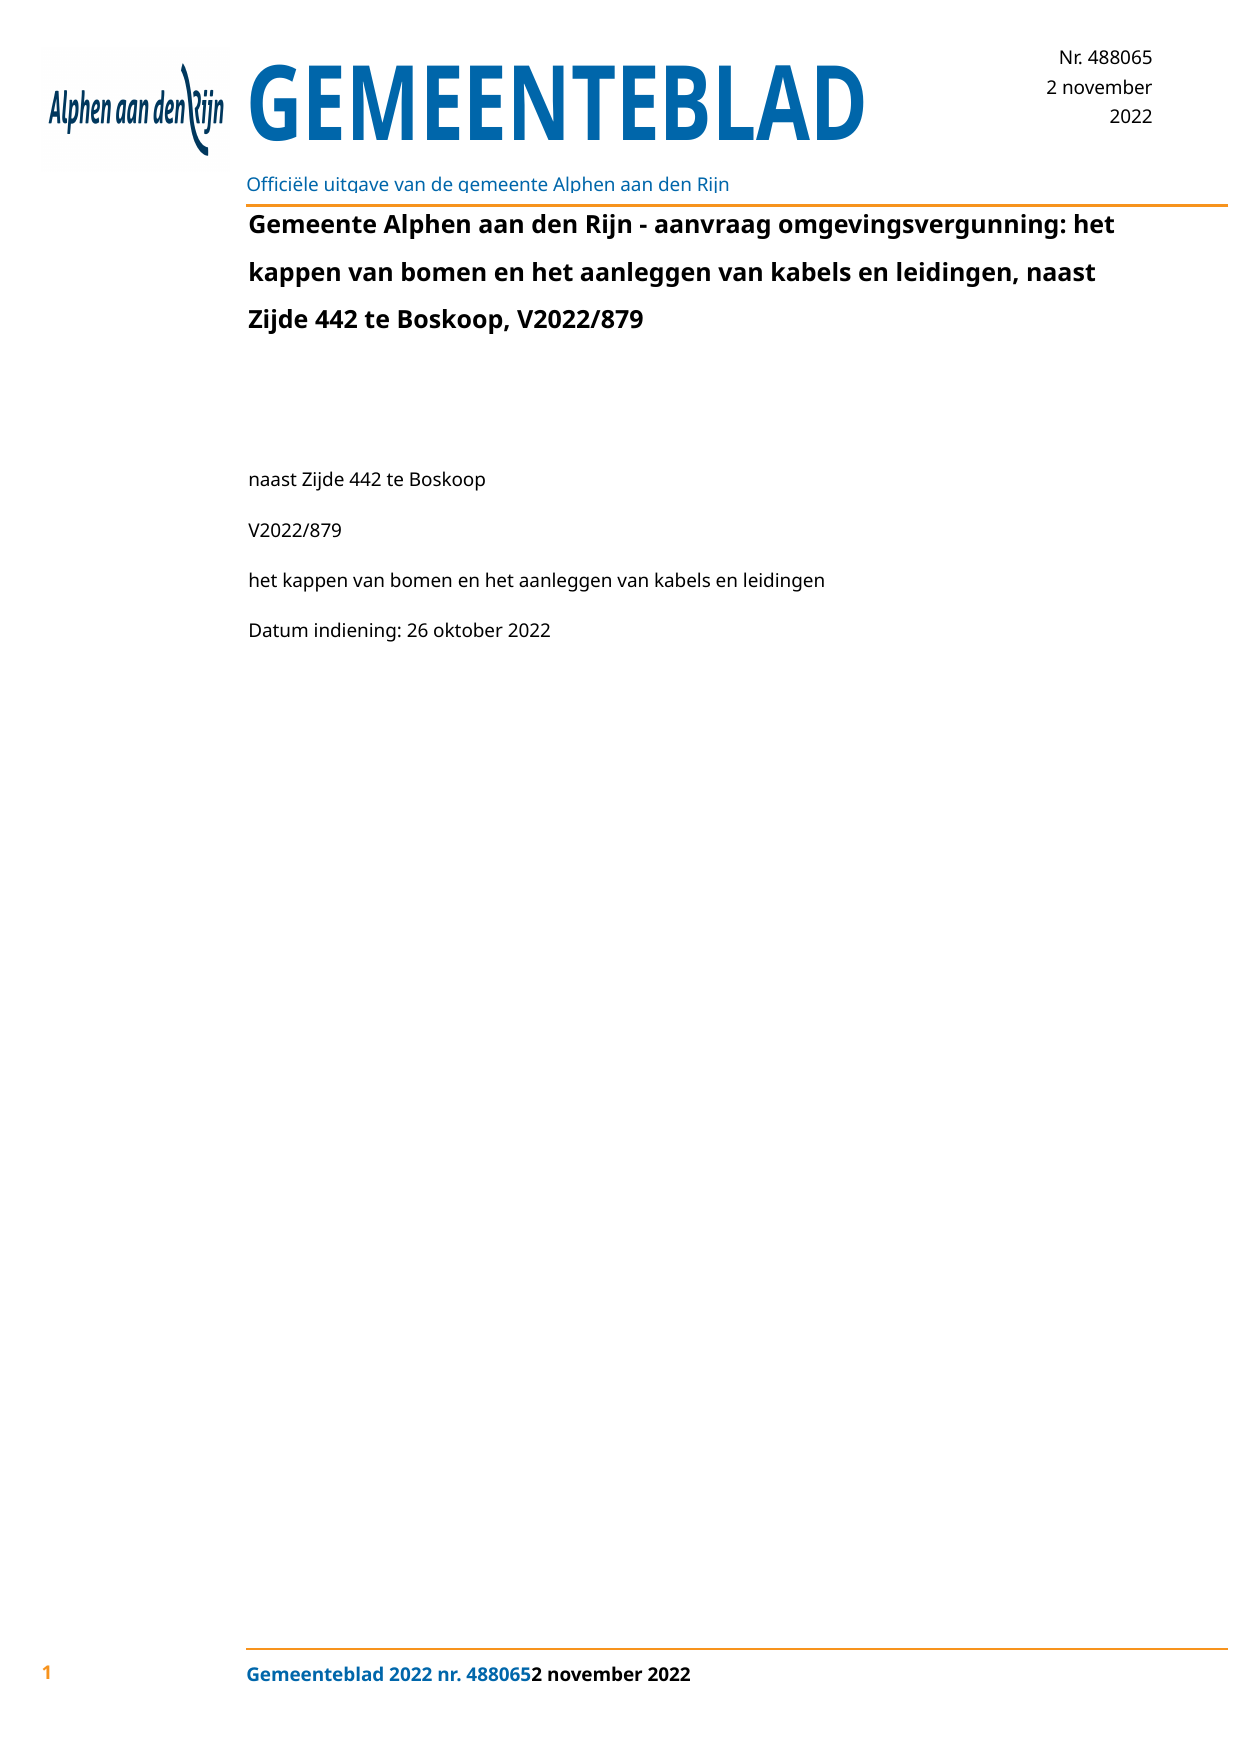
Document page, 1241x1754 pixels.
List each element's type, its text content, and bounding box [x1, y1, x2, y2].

text Gemeente Alphen aan den Rijn - aanvraag omgevingsvergunning: het kappen van bomen en het aanleggen van kabels en leidingen, naast Zijde 442 te Boskoop, V2022/879 [248, 207, 1152, 336]
picture [41, 47, 231, 172]
text V2022/879 [248, 517, 1152, 542]
text naast Zijde 442 te Boskoop [248, 466, 1152, 492]
text Datum indiening: 26 oktober 2022 [248, 618, 1152, 643]
text het kappen van bomen en het aanleggen van kabels en leidingen [248, 567, 1152, 593]
